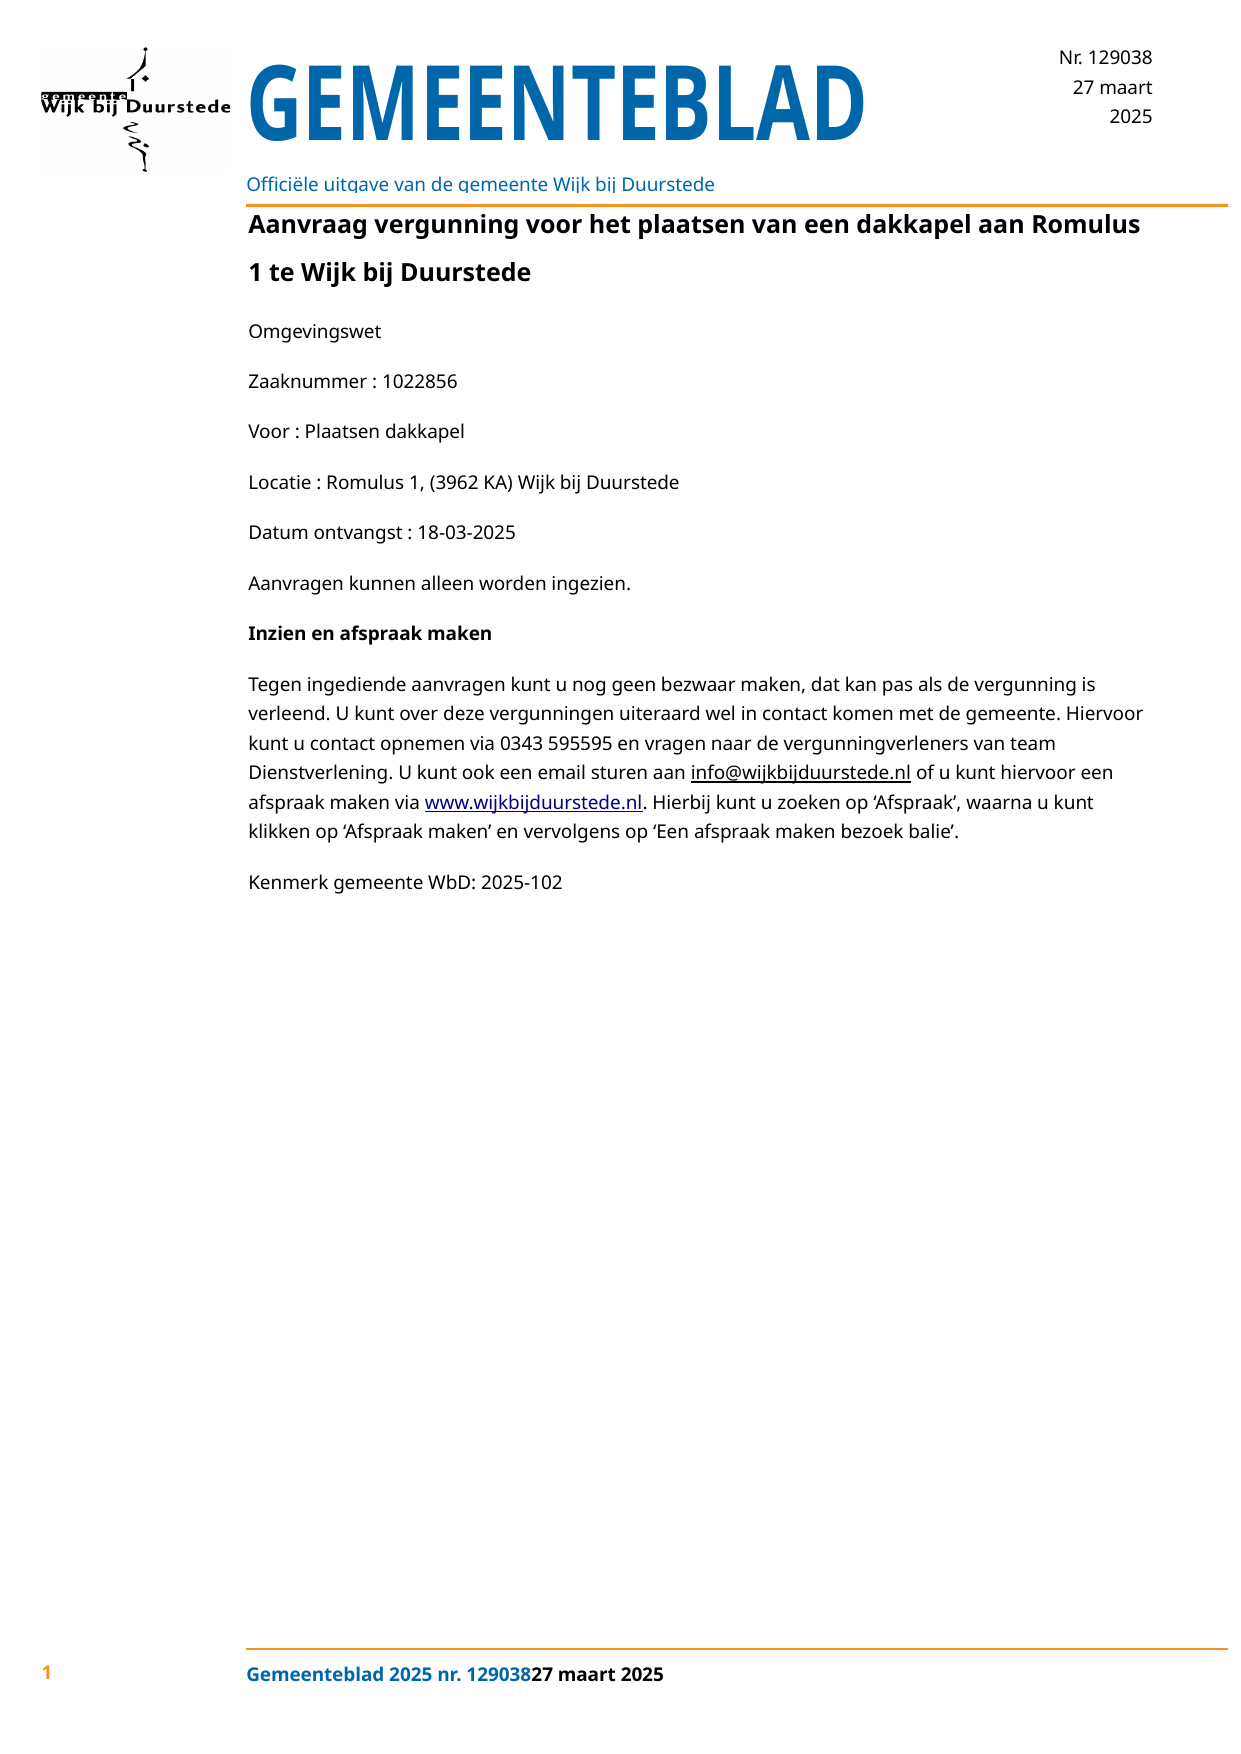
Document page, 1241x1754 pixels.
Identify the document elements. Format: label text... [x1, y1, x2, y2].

text Kenmerk gemeente WbD: 2025-102 [248, 869, 1152, 895]
text Tegen ingediende aanvragen kunt u nog geen bezwaar maken, dat kan pas als de vergunning is verleend. U kunt over deze vergunningen uiteraard wel in contact komen met de gemeente. Hiervoor kunt u contact opnemen via 0343 595595 en vragen naar de vergunningverleners van team Dienstverlening. U kunt ook een email sturen aan info@wijkbijduurstede.nl of u kunt hiervoor een afspraak maken via www.wijkbijduurstede.nl. Hierbij kunt u zoeken op ‘Afspraak’, waarna u kunt klikken op ‘Afspraak maken’ en vervolgens op ‘Een afspraak maken bezoek balie’. [248, 671, 1152, 844]
text Datum ontvangst : 18-03-2025 [248, 519, 1152, 545]
text Zaaknummer : 1022856 [248, 368, 1152, 394]
text Omgevingswet [248, 318, 1152, 344]
text Voor : Plaatsen dakkapel [248, 419, 1152, 444]
text Aanvraag vergunning voor het plaatsen van een dakkapel aan Romulus 1 te Wijk bij Duurstede [248, 207, 1152, 288]
text Aanvragen kunnen alleen worden ingezien. [248, 570, 1152, 596]
text Inzien en afspraak maken [248, 620, 1152, 646]
picture [41, 47, 231, 172]
text Locatie : Romulus 1, (3962 KA) Wijk bij Duurstede [248, 469, 1152, 495]
